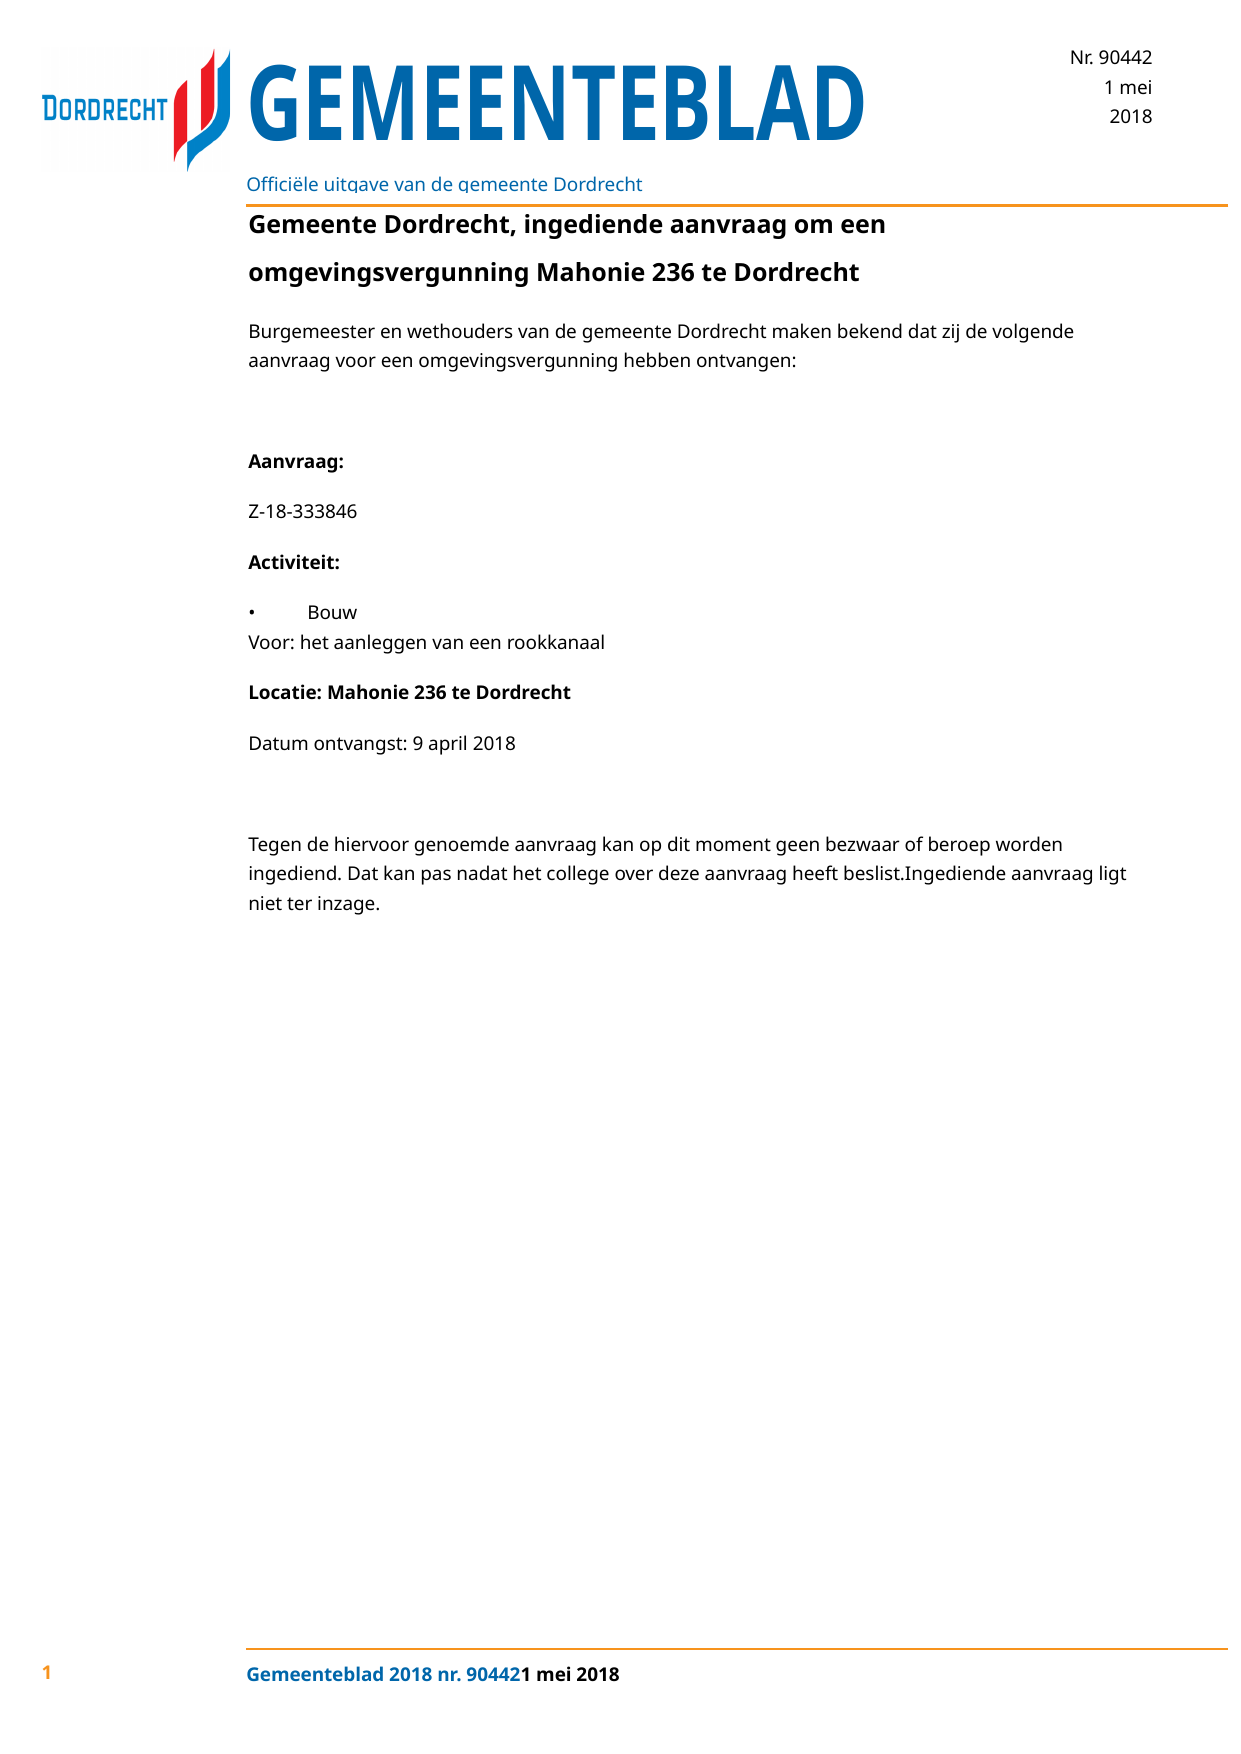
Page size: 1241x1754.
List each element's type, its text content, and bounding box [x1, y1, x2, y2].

text Datum ontvangst: 9 april 2018 [248, 730, 1152, 756]
text Aanvraag: [248, 448, 1152, 474]
text Burgemeester en wethouders van de gemeente Dordrecht maken bekend dat zij de volgende aanvraag voor een omgevingsvergunning hebben ontvangen: [248, 318, 1152, 373]
text Z-18-333846 [248, 499, 1152, 524]
text Tegen de hiervoor genoemde aanvraag kan op dit moment geen bezwaar of beroep worden ingediend. Dat kan pas nadat het college over deze aanvraag heeft beslist.Ingediende aanvraag ligt niet ter inzage. [248, 831, 1152, 916]
text Gemeente Dordrecht, ingediende aanvraag om een omgevingsvergunning Mahonie 236 te Dordrecht [248, 207, 1152, 288]
text Activiteit: [248, 549, 1152, 575]
text Locatie: Mahonie 236 te Dordrecht [248, 679, 1152, 705]
list Bouw [248, 599, 1152, 625]
picture [41, 47, 231, 172]
text Voor: het aanleggen van een rookkanaal [248, 629, 1152, 655]
